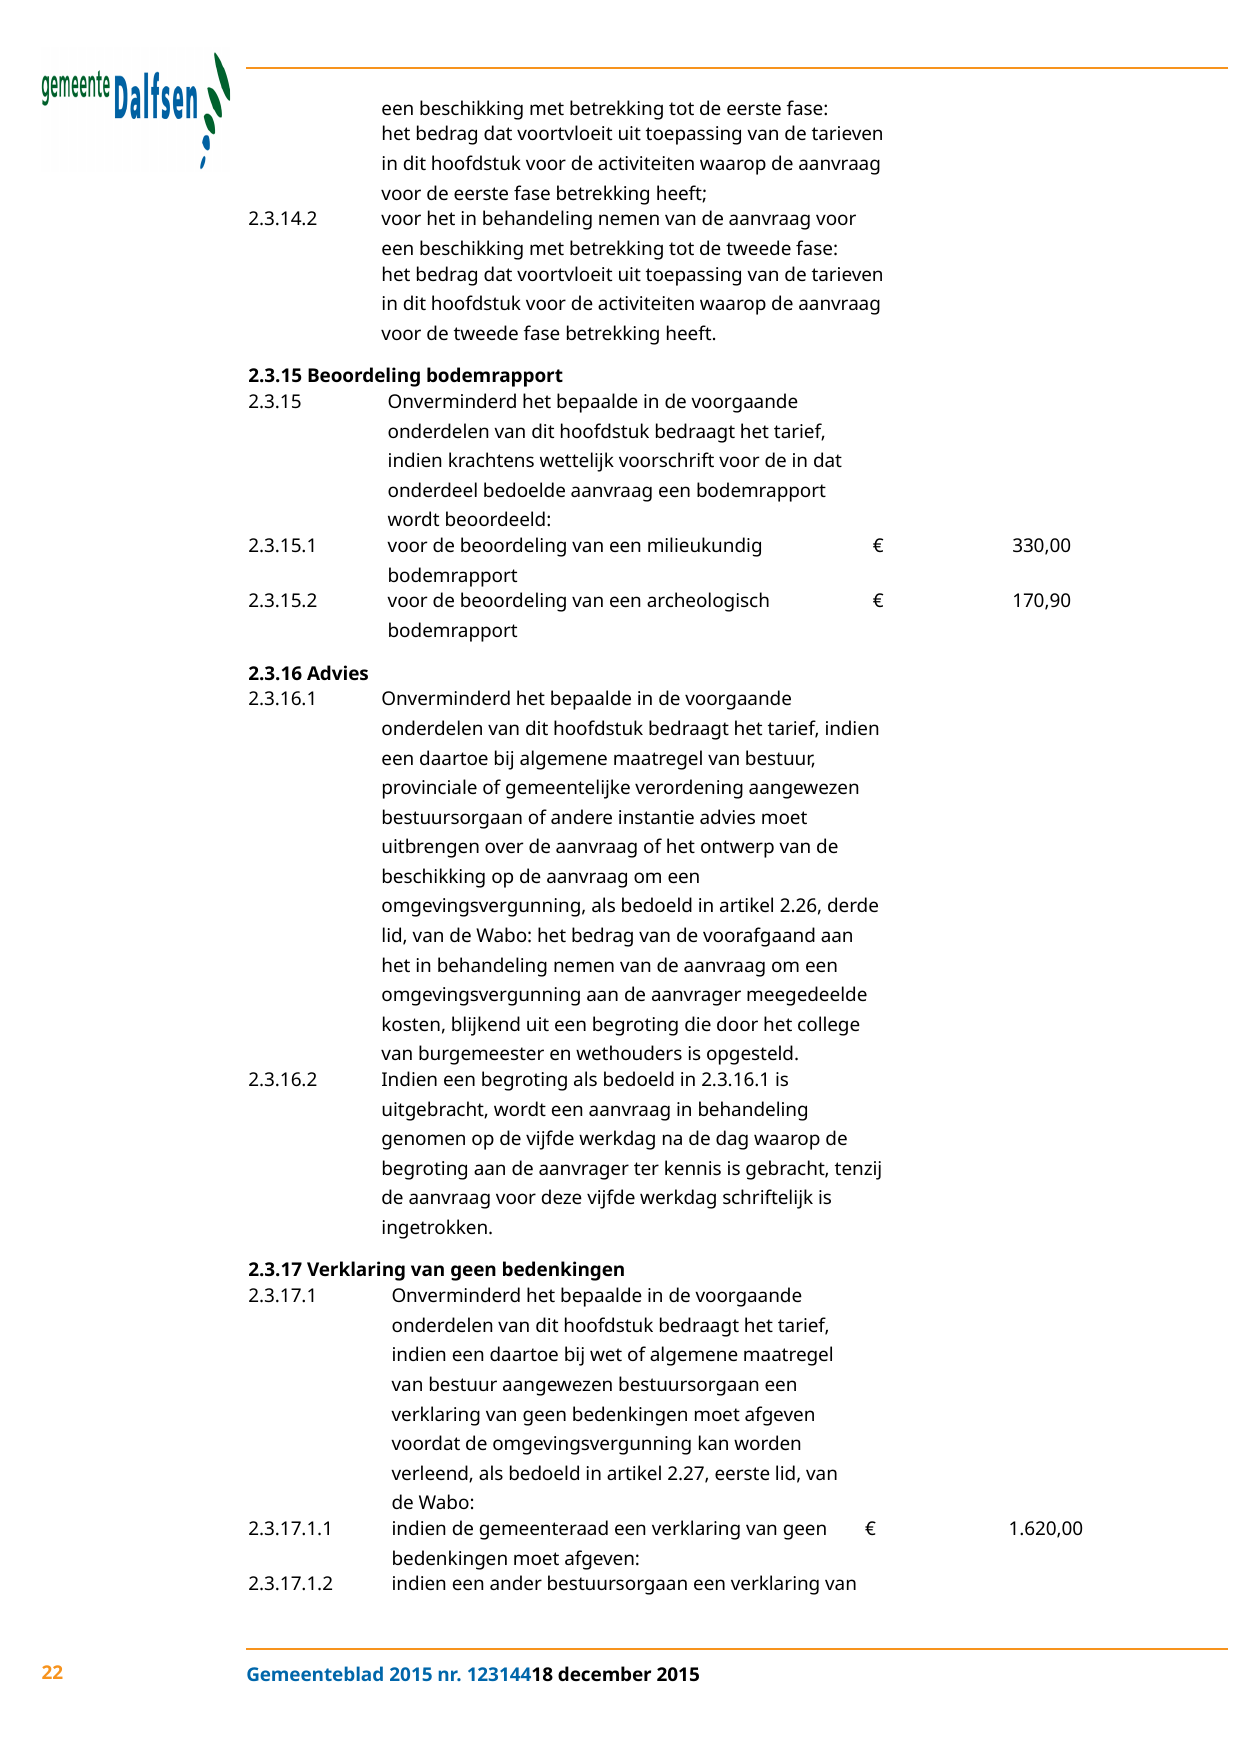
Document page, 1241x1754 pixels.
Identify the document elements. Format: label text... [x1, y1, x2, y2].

table_header Onverminderd het bepaalde in de voorgaande onderdelen van dit hoofdstuk bedraagt het tarief, indien krachtens wettelijk voorschrift voor de in dat onderdeel bedoelde aanvraag een bodemrapport wordt beoordeeld: [388, 388, 873, 532]
table_cell 1.620,00 [1008, 1515, 1152, 1571]
table_cell het bedrag dat voortvloeit uit toepassing van de tarieven in dit hoofdstuk voor de activiteiten waarop de aanvraag voor de eerste fase betrekking heeft; [381, 121, 885, 205]
table_cell [885, 261, 1018, 346]
table_header 2.3.15 [248, 388, 387, 532]
table_cell [1018, 1066, 1152, 1240]
table_cell € [865, 1515, 1008, 1571]
table_cell [1018, 95, 1152, 121]
table_cell het bedrag dat voortvloeit uit toepassing van de tarieven in dit hoofdstuk voor de activiteiten waarop de aanvraag voor de tweede fase betrekking heeft. [381, 261, 885, 346]
text 2.3.15 Beoordeling bodemrapport [248, 362, 1152, 388]
table_header [885, 686, 1018, 1066]
table_cell € [873, 588, 1012, 643]
table_cell [885, 121, 1018, 205]
table_cell [1018, 261, 1152, 346]
table_header [1018, 686, 1152, 1066]
table_header 2.3.16.1 [248, 686, 381, 1066]
table_header [1012, 388, 1152, 532]
table_cell [885, 1066, 1018, 1240]
picture [41, 47, 231, 172]
table_cell indien de gemeenteraad een verklaring van geen bedenkingen moet afgeven: [391, 1515, 865, 1571]
table_cell [865, 1571, 1008, 1596]
table_header [1008, 1283, 1152, 1515]
table_cell [885, 205, 1018, 261]
table_cell [885, 95, 1018, 121]
table_header Onverminderd het bepaalde in de voorgaande onderdelen van dit hoofdstuk bedraagt het tarief, indien een daartoe bij wet of algemene maatregel van bestuur aangewezen bestuursorgaan een verklaring van geen bedenkingen moet afgeven voordat de omgevingsvergunning kan worden verleend, als bedoeld in artikel 2.27, eerste lid, van de Wabo: [391, 1283, 865, 1515]
table_cell [248, 261, 381, 346]
table_cell 2.3.14.2 [248, 205, 381, 261]
table_cell 2.3.16.2 [248, 1066, 381, 1240]
table_cell 2.3.15.1 [248, 532, 387, 588]
table_cell [248, 95, 381, 121]
table_header Onverminderd het bepaalde in de voorgaande onderdelen van dit hoofdstuk bedraagt het tarief, indien een daartoe bij algemene maatregel van bestuur, provinciale of gemeentelijke verordening aangewezen bestuursorgaan of andere instantie advies moet uitbrengen over de aanvraag of het ontwerp van de beschikking op de aanvraag om een omgevingsvergunning, als bedoeld in artikel 2.26, derde lid, van de Wabo: het bedrag van de voorafgaand aan het in behandeling nemen van de aanvraag om een omgevingsvergunning aan de aanvrager meegedeelde kosten, blijkend uit een begroting die door het college van burgemeester en wethouders is opgesteld. [381, 686, 885, 1066]
table_cell 170,90 [1012, 588, 1152, 643]
table_cell 330,00 [1012, 532, 1152, 588]
table_header [865, 1283, 1008, 1515]
table_cell 2.3.17.1.1 [248, 1515, 391, 1571]
table_cell voor het in behandeling nemen van de aanvraag voor een beschikking met betrekking tot de tweede fase: [381, 205, 885, 261]
table_cell een beschikking met betrekking tot de eerste fase: [381, 95, 885, 121]
table_cell 2.3.15.2 [248, 588, 387, 643]
text 2.3.16 Advies [248, 660, 1152, 685]
text 2.3.17 Verklaring van geen bedenkingen [248, 1257, 1152, 1282]
table_cell voor de beoordeling van een archeologisch bodemrapport [388, 588, 873, 643]
table_header 2.3.17.1 [248, 1283, 391, 1515]
table_cell Indien een begroting als bedoeld in 2.3.16.1 is uitgebracht, wordt een aanvraag in behandeling genomen op de vijfde werkdag na de dag waarop de begroting aan de aanvrager ter kennis is gebracht, tenzij de aanvraag voor deze vijfde werkdag schriftelijk is ingetrokken. [381, 1066, 885, 1240]
table_cell indien een ander bestuursorgaan een verklaring van [391, 1571, 865, 1596]
table_cell voor de beoordeling van een milieukundig bodemrapport [388, 532, 873, 588]
table_cell [1018, 205, 1152, 261]
table_header [873, 388, 1012, 532]
table_cell [1008, 1571, 1152, 1596]
table_cell € [873, 532, 1012, 588]
table_cell [1018, 121, 1152, 205]
table_cell [248, 121, 381, 205]
table_cell 2.3.17.1.2 [248, 1571, 391, 1596]
